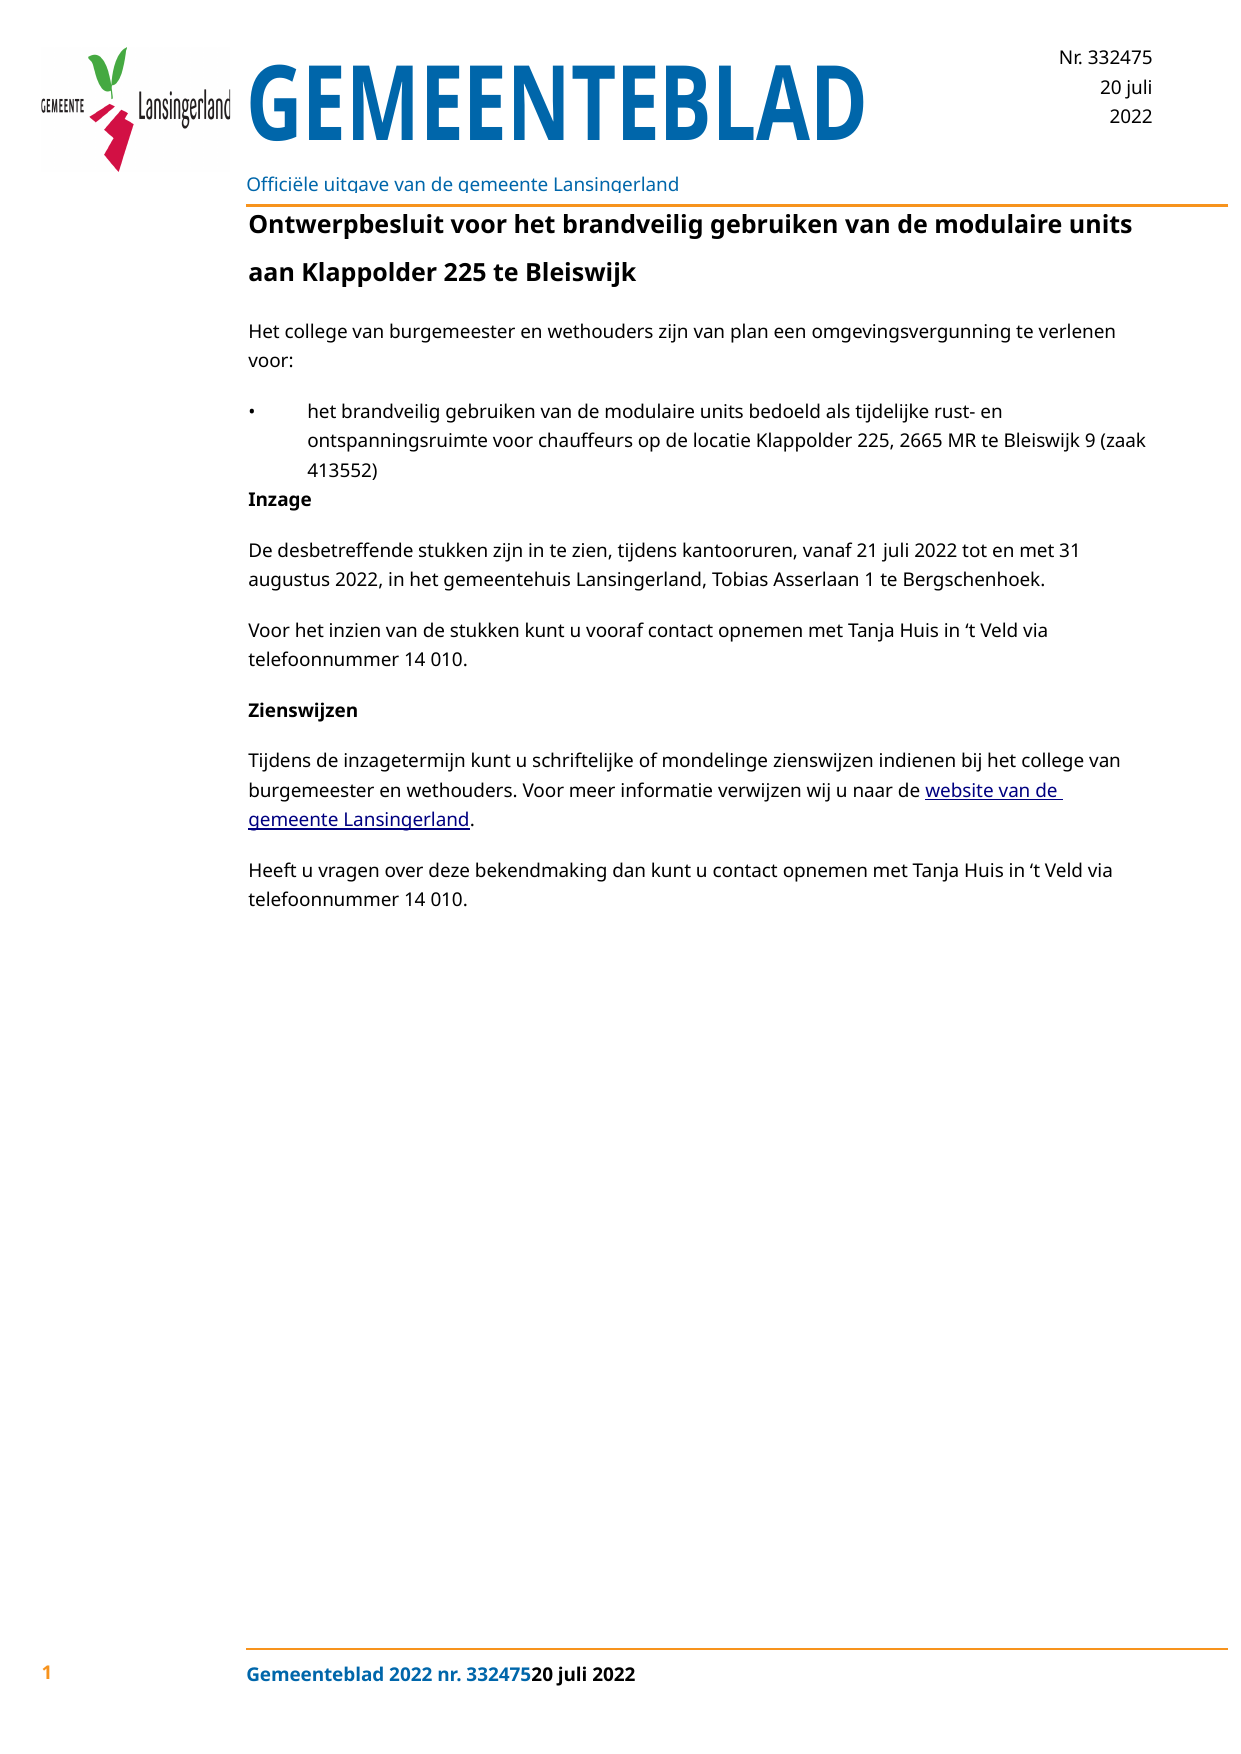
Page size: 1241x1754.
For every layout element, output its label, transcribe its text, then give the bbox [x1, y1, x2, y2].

list het brandveilig gebruiken van de modulaire units bedoeld als tijdelijke rust- en ontspanningsruimte voor chauffeurs op de locatie Klappolder 225, 2665 MR te Bleiswijk 9 (zaak 413552) [248, 398, 1152, 483]
text Tijdens de inzagetermijn kunt u schriftelijke of mondelinge zienswijzen indienen bij het college van burgemeester en wethouders. Voor meer informatie verwijzen wij u naar de website van de gemeente Lansingerland. [248, 747, 1152, 832]
text De desbetreffende stukken zijn in te zien, tijdens kantooruren, vanaf 21 juli 2022 tot en met 31 augustus 2022, in het gemeentehuis Lansingerland, Tobias Asserlaan 1 te Bergschenhoek. [248, 537, 1152, 592]
picture [41, 47, 231, 172]
text Het college van burgemeester en wethouders zijn van plan een omgevingsvergunning te verlenen voor: [248, 318, 1152, 373]
text Heeft u vragen over deze bekendmaking dan kunt u contact opnemen met Tanja Huis in ‘t Veld via telefoonnummer 14 010. [248, 857, 1152, 912]
text Inzage [248, 487, 1152, 512]
text Voor het inzien van de stukken kunt u vooraf contact opnemen met Tanja Huis in ‘t Veld via telefoonnummer 14 010. [248, 617, 1152, 672]
text Zienswijzen [248, 697, 1152, 723]
text Ontwerpbesluit voor het brandveilig gebruiken van de modulaire units aan Klappolder 225 te Bleiswijk [248, 207, 1152, 288]
